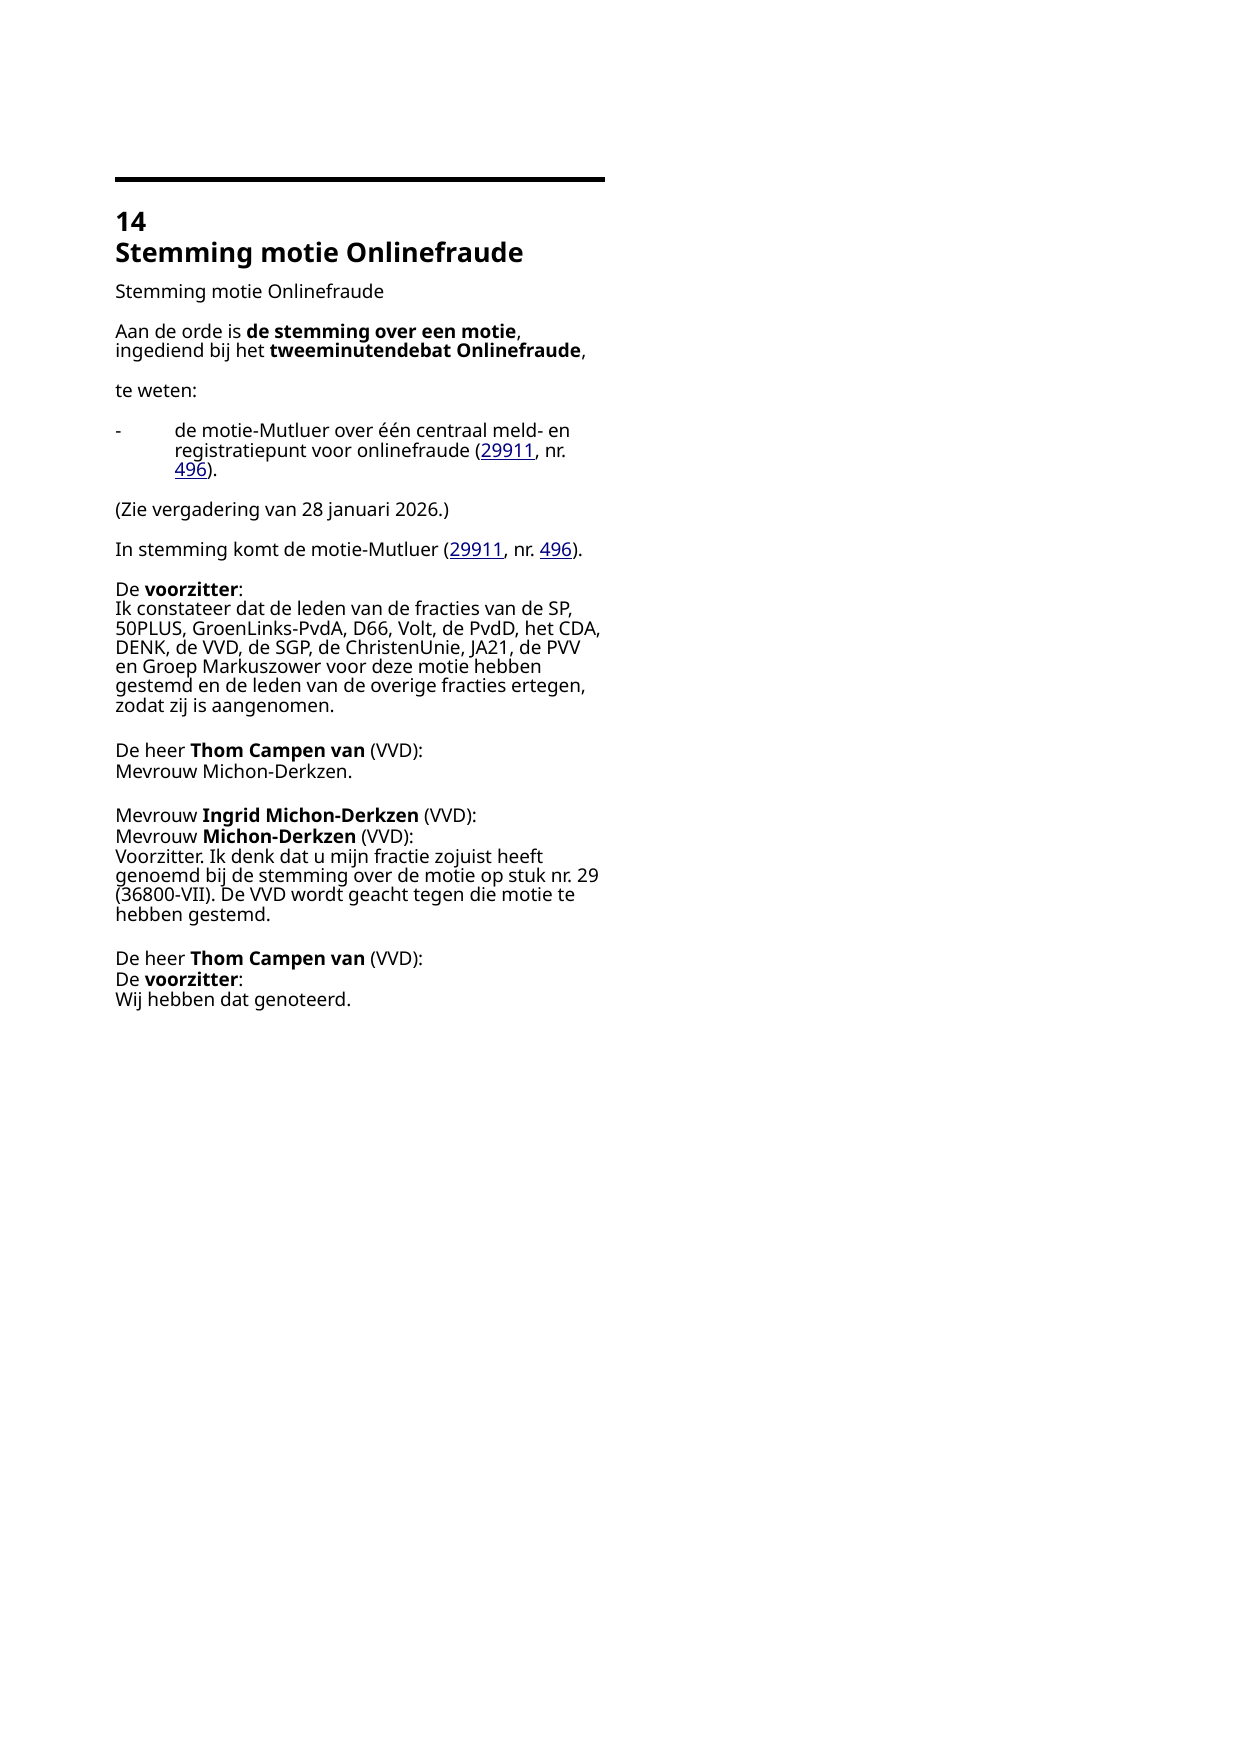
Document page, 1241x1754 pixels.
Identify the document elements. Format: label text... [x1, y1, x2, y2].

text De voorzitter: [115, 971, 605, 991]
text te weten: [115, 382, 605, 402]
text Mevrouw Michon-Derkzen. [115, 763, 605, 782]
list de motie-Mutluer over één centraal meld- en registratiepunt voor onlinefraude (29911, nr. 496). [115, 422, 605, 480]
text 14 [115, 203, 605, 239]
text De heer Thom Campen van (VVD): [115, 946, 605, 971]
text Stemming motie Onlinefraude [115, 239, 605, 283]
text De heer Thom Campen van (VVD): [115, 737, 605, 763]
text Wij hebben dat genoteerd. [115, 991, 605, 1010]
text Mevrouw Michon-Derkzen (VVD): [115, 828, 605, 848]
text Stemming motie Onlinefraude [115, 283, 605, 302]
text Voorzitter. Ik denk dat u mijn fractie zojuist heeft genoemd bij de stemming over de motie op stuk nr. 29 (36800-VII). De VVD wordt geacht tegen die motie te hebben gestemd. [115, 848, 605, 925]
text Aan de orde is de stemming over een motie, ingediend bij het tweeminutendebat Onlinefraude, [115, 323, 605, 362]
text De voorzitter: [115, 581, 605, 600]
text Mevrouw Ingrid Michon-Derkzen (VVD): [115, 803, 605, 828]
text In stemming komt de motie-Mutluer (29911, nr. 496). [115, 541, 605, 560]
text (Zie vergadering van 28 januari 2026.) [115, 501, 605, 520]
text Ik constateer dat de leden van de fracties van de SP, 50PLUS, GroenLinks-PvdA, D66, Volt, de PvdD, het CDA, DENK, de VVD, de SGP, de ChristenUnie, JA21, de PVV en Groep Markuszower voor deze motie hebben gestemd en de leden van de overige fracties ertegen, zodat zij is aangenomen. [115, 600, 605, 716]
